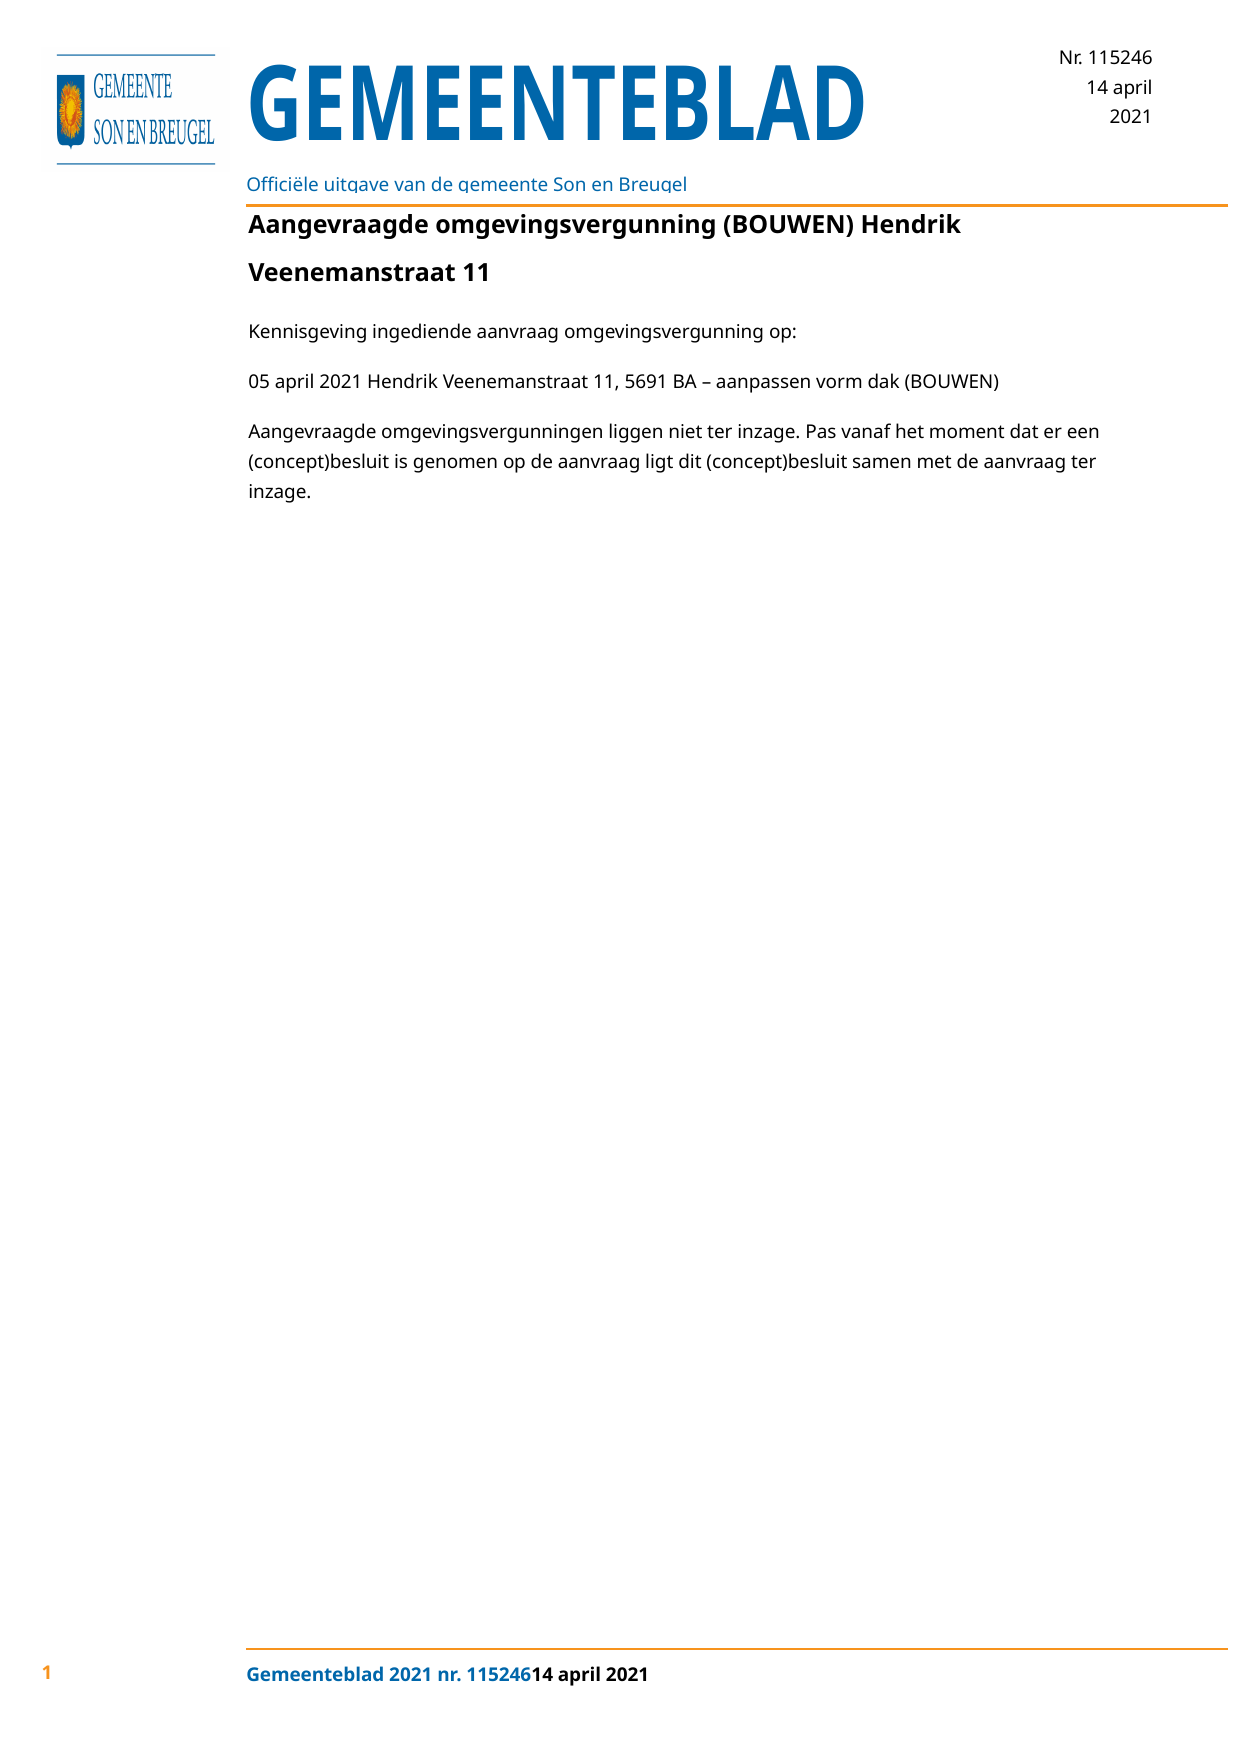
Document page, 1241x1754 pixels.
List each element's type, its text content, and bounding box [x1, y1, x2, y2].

text 05 april 2021 Hendrik Veenemanstraat 11, 5691 BA – aanpassen vorm dak (BOUWEN) [248, 368, 1152, 394]
text Aangevraagde omgevingsvergunningen liggen niet ter inzage. Pas vanaf het moment dat er een (concept)besluit is genomen op de aanvraag ligt dit (concept)besluit samen met de aanvraag ter inzage. [248, 419, 1152, 504]
text Kennisgeving ingediende aanvraag omgevingsvergunning op: [248, 318, 1152, 344]
picture [41, 47, 231, 172]
text Aangevraagde omgevingsvergunning (BOUWEN) Hendrik Veenemanstraat 11 [248, 207, 1152, 288]
